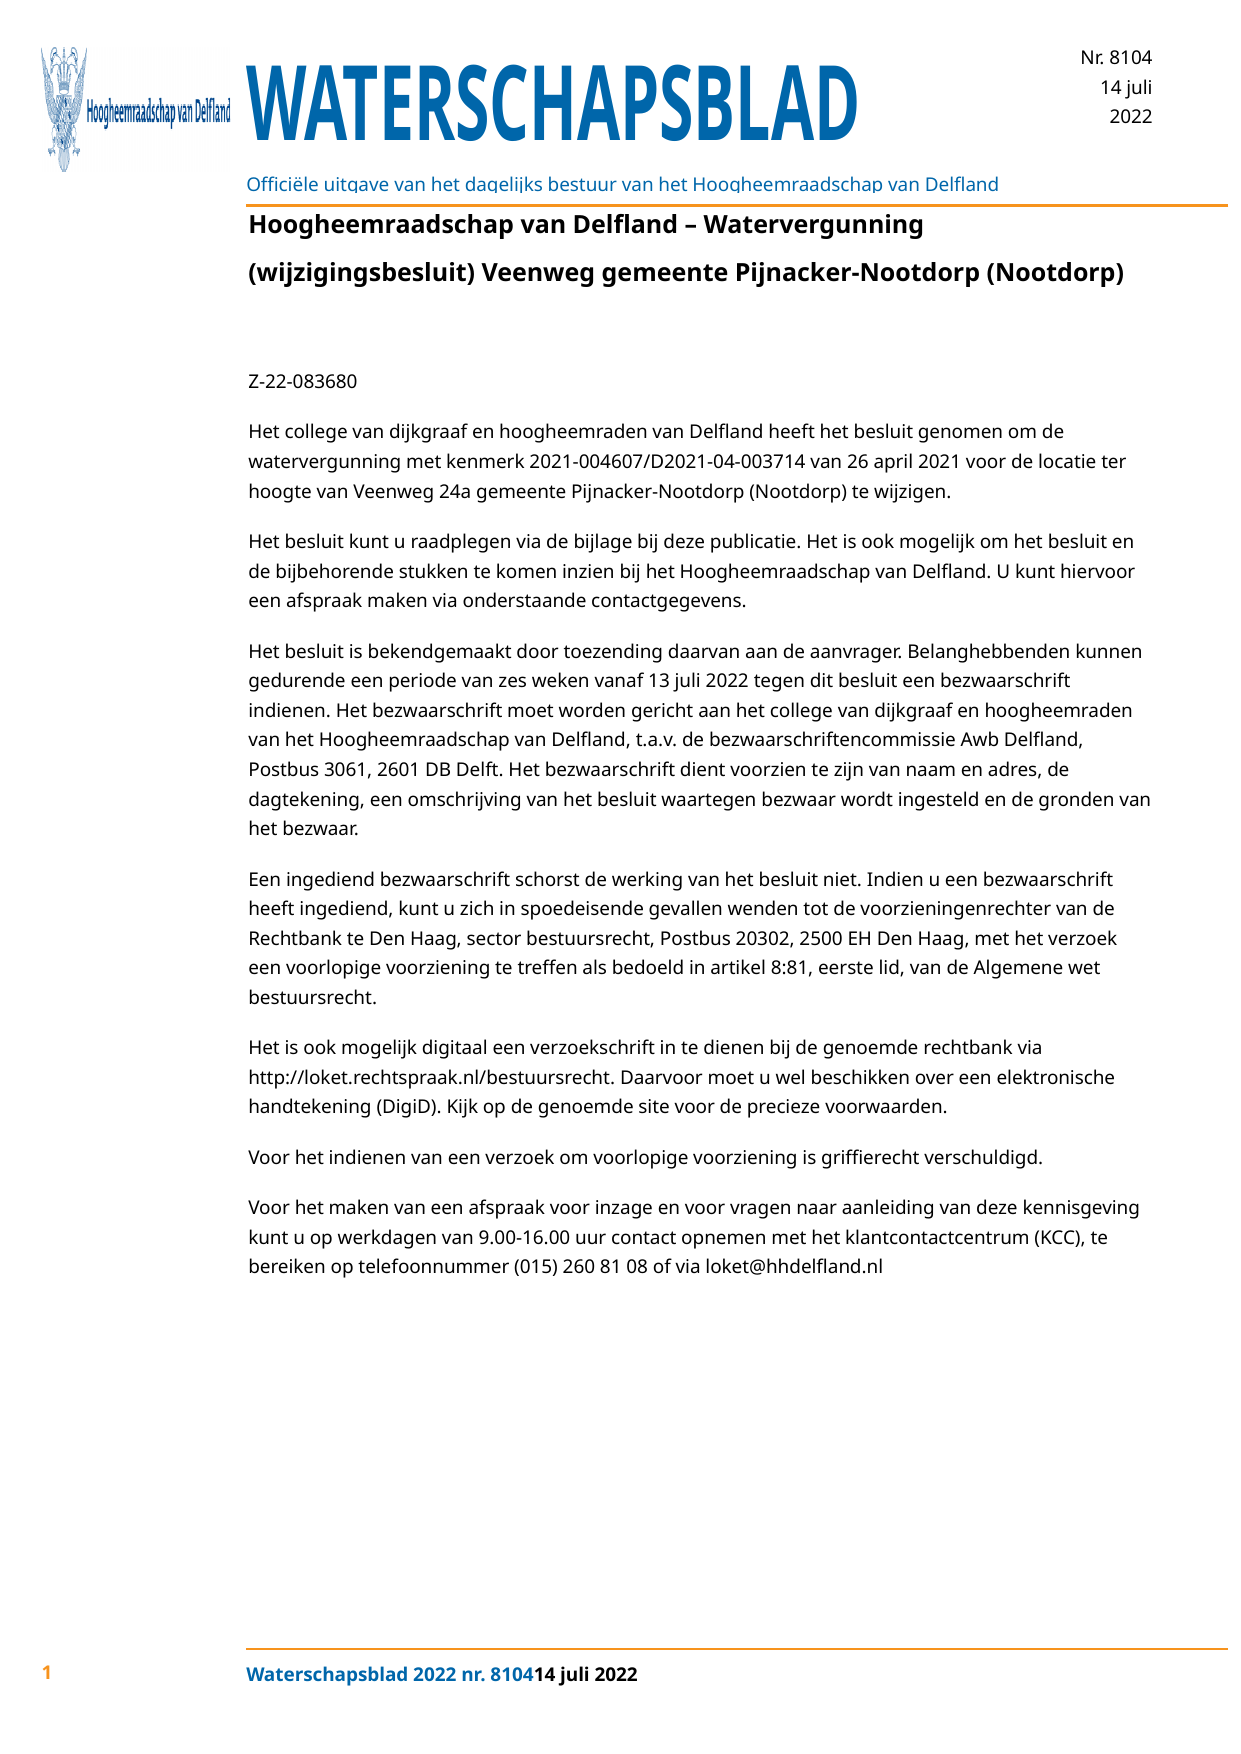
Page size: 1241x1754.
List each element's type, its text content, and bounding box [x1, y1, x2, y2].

picture [41, 47, 231, 172]
text Een ingediend bezwaarschrift schorst de werking van het besluit niet. Indien u een bezwaarschrift heeft ingediend, kunt u zich in spoedeisende gevallen wenden tot de voorzieningenrechter van de Rechtbank te Den Haag, sector bestuursrecht, Postbus 20302, 2500 EH Den Haag, met het verzoek een voorlopige voorziening te treffen als bedoeld in artikel 8:81, eerste lid, van de Algemene wet bestuursrecht. [248, 866, 1152, 1010]
text Het besluit kunt u raadplegen via de bijlage bij deze publicatie. Het is ook mogelijk om het besluit en de bijbehorende stukken te komen inzien bij het Hoogheemraadschap van Delfland. U kunt hiervoor een afspraak maken via onderstaande contactgegevens. [248, 528, 1152, 613]
text Hoogheemraadschap van Delfland – Watervergunning (wijzigingsbesluit) Veenweg gemeente Pijnacker-Nootdorp (Nootdorp) [248, 207, 1152, 288]
text Z-22-083680 [248, 368, 1152, 394]
text Het besluit is bekendgemaakt door toezending daarvan aan de aanvrager. Belanghebbenden kunnen gedurende een periode van zes weken vanaf 13 juli 2022 tegen dit besluit een bezwaarschrift indienen. Het bezwaarschrift moet worden gericht aan het college van dijkgraaf en hoogheemraden van het Hoogheemraadschap van Delfland, t.a.v. de bezwaarschriftencommissie Awb Delfland, Postbus 3061, 2601 DB Delft. Het bezwaarschrift dient voorzien te zijn van naam en adres, de dagtekening, een omschrijving van het besluit waartegen bezwaar wordt ingesteld en de gronden van het bezwaar. [248, 638, 1152, 841]
text Voor het indienen van een verzoek om voorlopige voorziening is griffierecht verschuldigd. [248, 1144, 1152, 1170]
text Voor het maken van een afspraak voor inzage en voor vragen naar aanleiding van deze kennisgeving kunt u op werkdagen van 9.00-16.00 uur contact opnemen met het klantcontactcentrum (KCC), te bereiken op telefoonnummer (015) 260 81 08 of via loket@hhdelfland.nl [248, 1194, 1152, 1279]
text Het is ook mogelijk digitaal een verzoekschrift in te dienen bij de genoemde rechtbank via http://loket.rechtspraak.nl/bestuursrecht. Daarvoor moet u wel beschikken over een elektronische handtekening (DigiD). Kijk op de genoemde site voor de precieze voorwaarden. [248, 1034, 1152, 1119]
text Het college van dijkgraaf en hoogheemraden van Delfland heeft het besluit genomen om de watervergunning met kenmerk 2021-004607/D2021-04-003714 van 26 april 2021 voor de locatie ter hoogte van Veenweg 24a gemeente Pijnacker-Nootdorp (Nootdorp) te wijzigen. [248, 419, 1152, 504]
